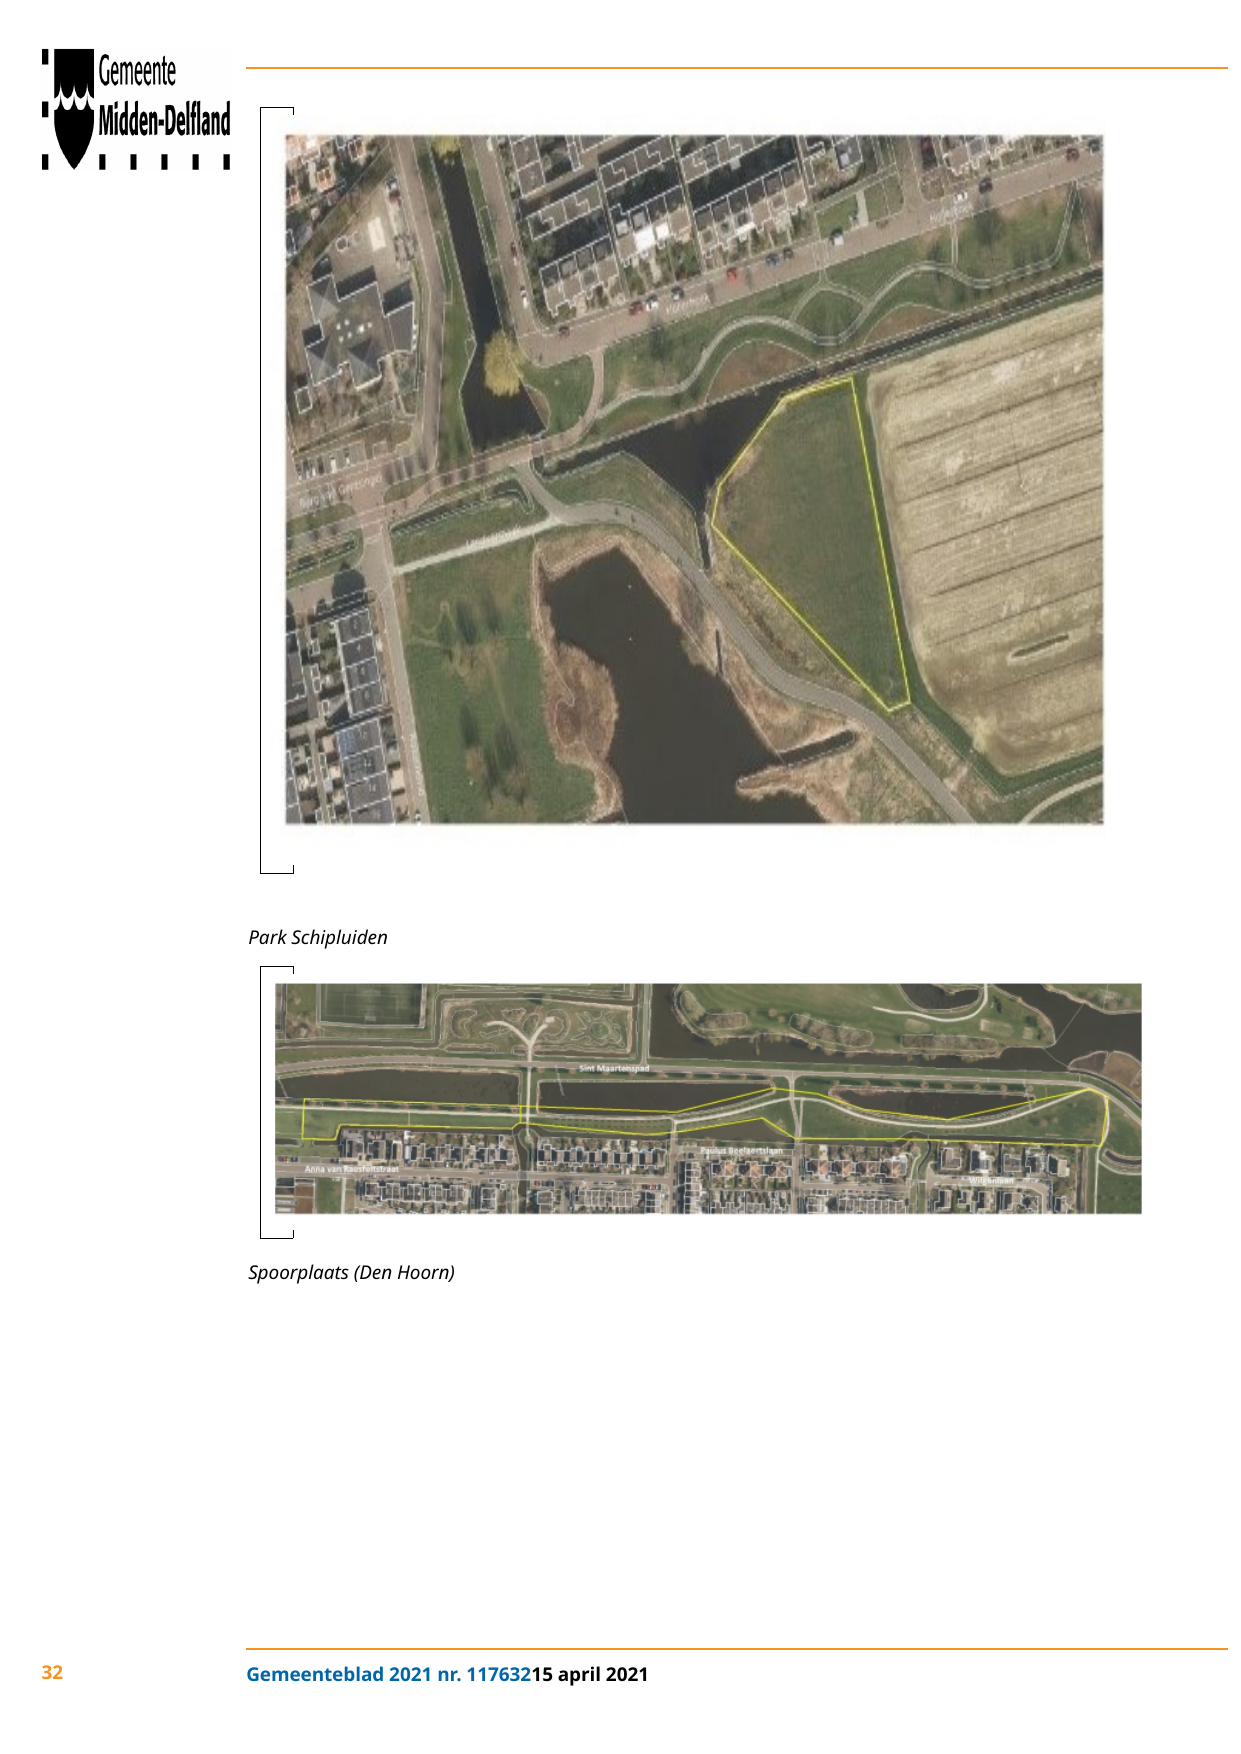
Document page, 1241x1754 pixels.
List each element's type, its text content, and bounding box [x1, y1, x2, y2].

picture [268, 115, 1125, 865]
picture [268, 974, 1155, 1230]
text Park Schipluiden [248, 924, 1152, 950]
picture [41, 47, 231, 172]
text Spoorplaats (Den Hoorn) [248, 1259, 1152, 1285]
